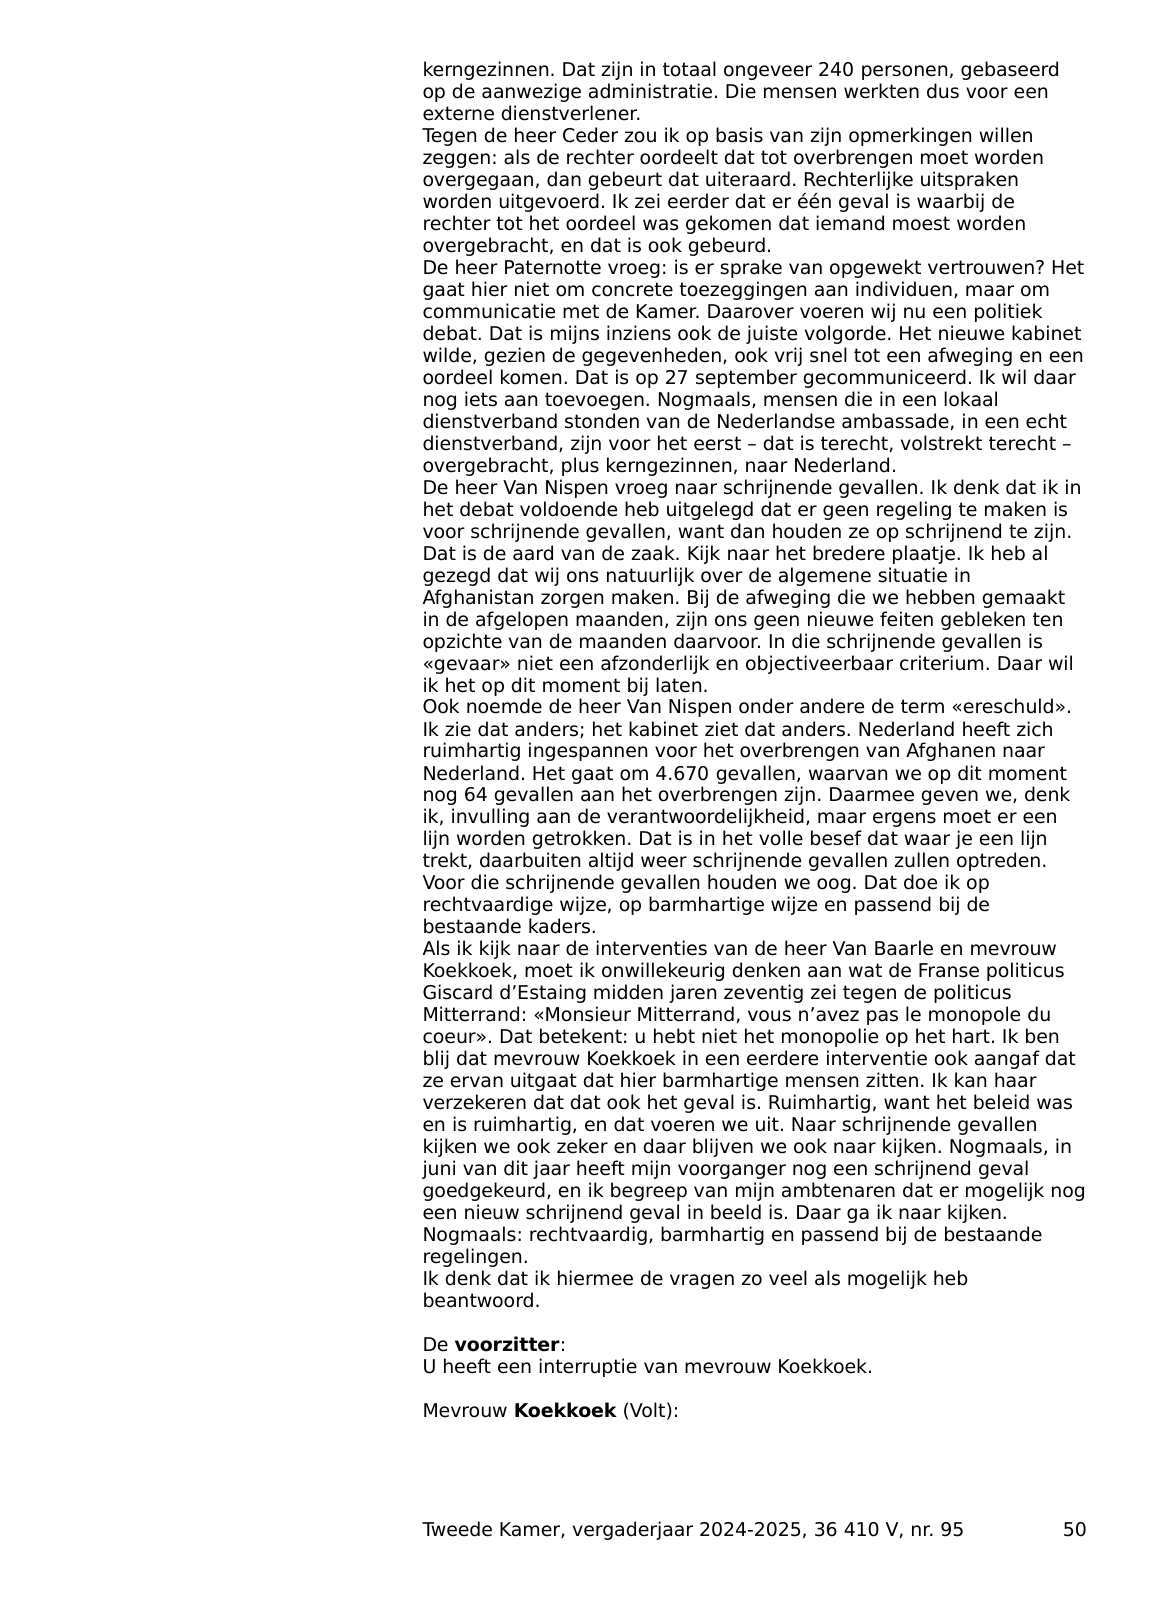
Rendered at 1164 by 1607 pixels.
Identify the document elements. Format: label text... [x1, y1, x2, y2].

text Ook noemde de heer Van Nispen onder andere de term «ereschuld». Ik zie dat anders; het kabinet ziet dat anders. Nederland heeft zich ruimhartig ingespannen voor het overbrengen van Afghanen naar Nederland. Het gaat om 4.670 gevallen, waarvan we op dit moment nog 64 gevallen aan het overbrengen zijn. Daarmee geven we, denk ik, invulling aan de verantwoordelijkheid, maar ergens moet er een lijn worden getrokken. Dat is in het volle besef dat waar je een lijn trekt, daarbuiten altijd weer schrijnende gevallen zullen optreden. Voor die schrijnende gevallen houden we oog. Dat doe ik op rechtvaardige wijze, op barmhartige wijze en passend bij de bestaande kaders. [422, 696, 1087, 938]
text Tegen de heer Ceder zou ik op basis van zijn opmerkingen willen zeggen: als de rechter oordeelt dat tot overbrengen moet worden overgegaan, dan gebeurt dat uiteraard. Rechterlijke uitspraken worden uitgevoerd. Ik zei eerder dat er één geval is waarbij de rechter tot het oordeel was gekomen dat iemand moest worden overgebracht, en dat is ook gebeurd. [422, 125, 1087, 257]
text Als ik kijk naar de interventies van de heer Van Baarle en mevrouw Koekkoek, moet ik onwillekeurig denken aan wat de Franse politicus Giscard d’Estaing midden jaren zeventig zei tegen de politicus Mitterrand: «Monsieur Mitterrand, vous n’avez pas le monopole du coeur». Dat betekent: u hebt niet het monopolie op het hart. Ik ben blij dat mevrouw Koekkoek in een eerdere interventie ook aangaf dat ze ervan uitgaat dat hier barmhartige mensen zitten. Ik kan haar verzekeren dat dat ook het geval is. Ruimhartig, want het beleid was en is ruimhartig, en dat voeren we uit. Naar schrijnende gevallen kijken we ook zeker en daar blijven we ook naar kijken. Nogmaals, in juni van dit jaar heeft mijn voorganger nog een schrijnend geval goedgekeurd, en ik begreep van mijn ambtenaren dat er mogelijk nog een nieuw schrijnend geval in beeld is. Daar ga ik naar kijken. Nogmaals: rechtvaardig, barmhartig en passend bij de bestaande regelingen. [422, 938, 1087, 1268]
text U heeft een interruptie van mevrouw Koekkoek. [422, 1356, 1087, 1378]
text kerngezinnen. Dat zijn in totaal ongeveer 240 personen, gebaseerd op de aanwezige administratie. Die mensen werkten dus voor een externe dienstverlener. [422, 59, 1087, 125]
text De heer Paternotte vroeg: is er sprake van opgewekt vertrouwen? Het gaat hier niet om concrete toezeggingen aan individuen, maar om communicatie met de Kamer. Daarover voeren wij nu een politiek debat. Dat is mijns inziens ook de juiste volgorde. Het nieuwe kabinet wilde, gezien de gegevenheden, ook vrij snel tot een afweging en een oordeel komen. Dat is op 27 september gecommuniceerd. Ik wil daar nog iets aan toevoegen. Nogmaals, mensen die in een lokaal dienstverband stonden van de Nederlandse ambassade, in een echt dienstverband, zijn voor het eerst – dat is terecht, volstrekt terecht – overgebracht, plus kerngezinnen, naar Nederland. [422, 257, 1087, 477]
text De heer Van Nispen vroeg naar schrijnende gevallen. Ik denk dat ik in het debat voldoende heb uitgelegd dat er geen regeling te maken is voor schrijnende gevallen, want dan houden ze op schrijnend te zijn. Dat is de aard van de zaak. Kijk naar het bredere plaatje. Ik heb al gezegd dat wij ons natuurlijk over de algemene situatie in Afghanistan zorgen maken. Bij de afweging die we hebben gemaakt in de afgelopen maanden, zijn ons geen nieuwe feiten gebleken ten opzichte van de maanden daarvoor. In die schrijnende gevallen is «gevaar» niet een afzonderlijk en objectiveerbaar criterium. Daar wil ik het op dit moment bij laten. [422, 477, 1087, 696]
text De voorzitter: [422, 1334, 1087, 1356]
text Mevrouw Koekkoek (Volt): [422, 1400, 1087, 1422]
text Ik denk dat ik hiermee de vragen zo veel als mogelijk heb beantwoord. [422, 1268, 1087, 1312]
